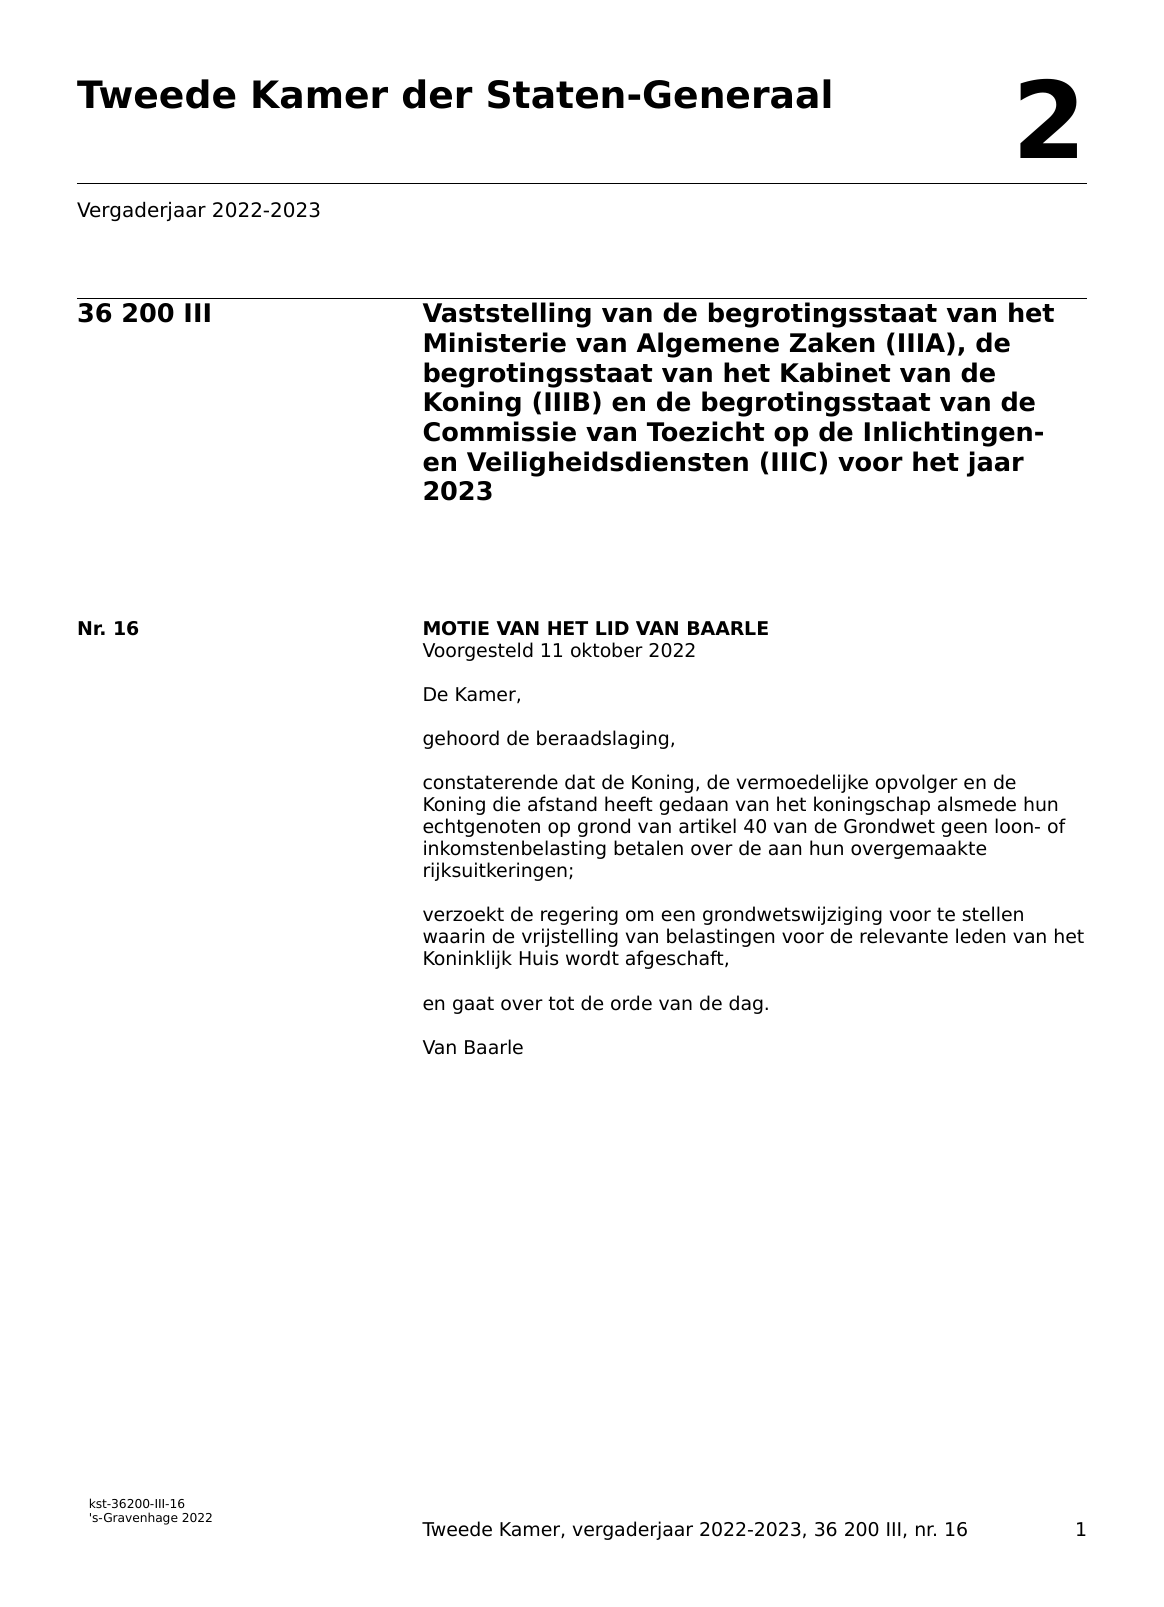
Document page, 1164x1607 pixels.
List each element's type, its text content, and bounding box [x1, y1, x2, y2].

text 's-Gravenhage 2022 [88, 1511, 323, 1525]
table_cell Vergaderjaar 2022-2023 [77, 184, 1087, 298]
subtitle 36 200 III Vaststelling van de begrotingsstaat van het Ministerie van Algemene Zaken (IIIA), de begrotingsstaat van het Kabinet van de Koning (IIIB) en de begrotingsstaat van de Commissie van Toezicht op de Inlichtingen- en Veiligheidsdiensten (IIIC) voor het jaar 2023 [77, 299, 1087, 507]
text en gaat over tot de orde van de dag. [422, 992, 1087, 1014]
text De Kamer, [422, 684, 1087, 706]
text constaterende dat de Koning, de vermoedelijke opvolger en de Koning die afstand heeft gedaan van het koningschap alsmede hun echtgenoten op grond van artikel 40 van de Grondwet geen loon- of inkomstenbelasting betalen over de aan hun overgemaakte rijksuitkeringen; [422, 772, 1087, 882]
text verzoekt de regering om een grondwetswijziging voor te stellen waarin de vrijstelling van belastingen voor de relevante leden van het Koninklijk Huis wordt afgeschaft, [422, 904, 1087, 970]
text kst-36200-III-16 [88, 1497, 323, 1511]
table_header 2 [886, 59, 1087, 183]
text gehoord de beraadslaging, [422, 728, 1087, 750]
text Voorgesteld 11 oktober 2022 [422, 640, 1087, 662]
subtitle Nr. 16 MOTIE VAN HET LID VAN BAARLE [77, 618, 1087, 640]
table_header Tweede Kamer der Staten-Generaal [77, 59, 886, 183]
text Van Baarle [422, 1037, 1087, 1059]
